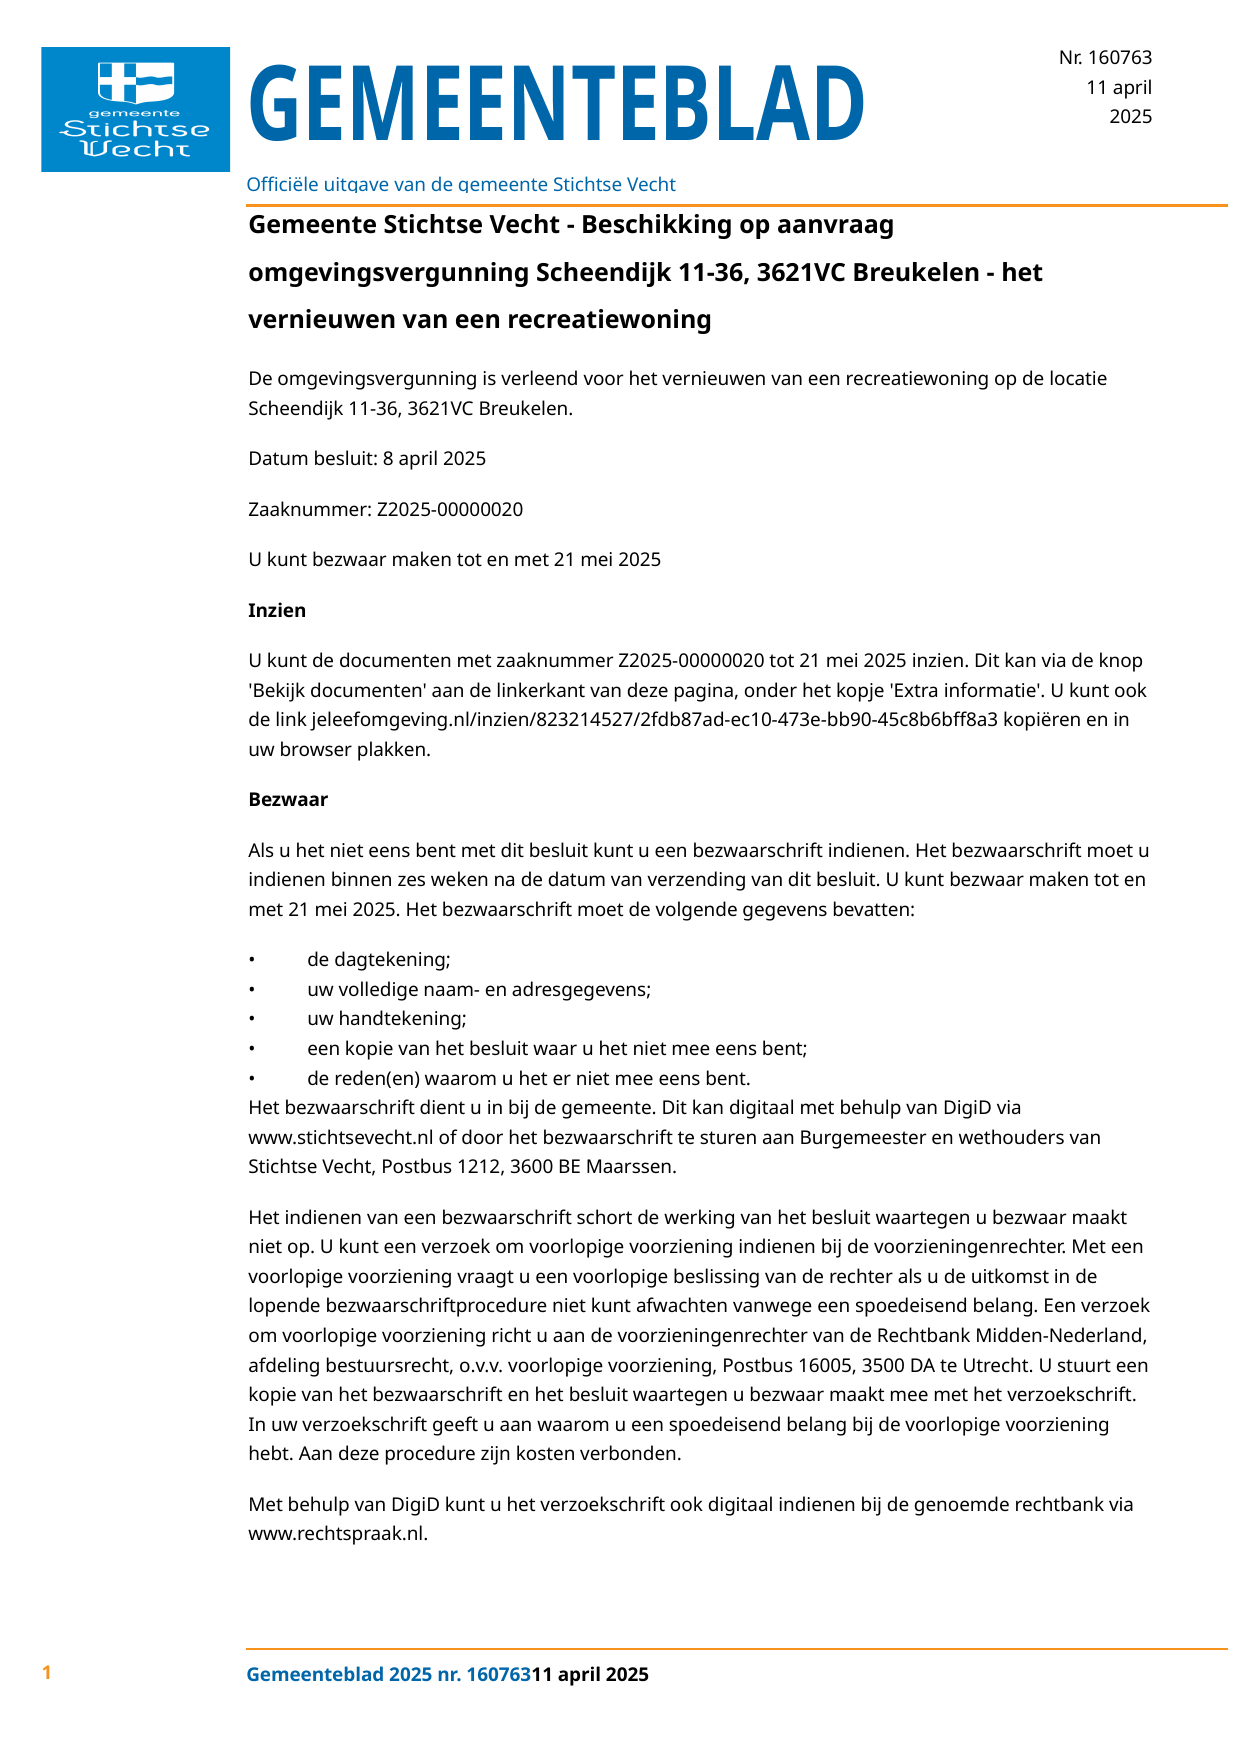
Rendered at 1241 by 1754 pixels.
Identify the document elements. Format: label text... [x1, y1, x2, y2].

text Het bezwaarschrift dient u in bij de gemeente. Dit kan digitaal met behulp van DigiD via www.stichtsevecht.nl of door het bezwaarschrift te sturen aan Burgemeester en wethouders van Stichtse Vecht, Postbus 1212, 3600 BE Maarssen. [248, 1094, 1152, 1179]
text Bezwaar [248, 786, 1152, 812]
text Met behulp van DigiD kunt u het verzoekschrift ook digitaal indienen bij de genoemde rechtbank via www.rechtspraak.nl. [248, 1491, 1152, 1546]
list uw handtekening; [248, 1006, 1152, 1031]
text U kunt bezwaar maken tot en met 21 mei 2025 [248, 546, 1152, 572]
text Inzien [248, 597, 1152, 622]
list de dagtekening; [248, 946, 1152, 972]
list de reden(en) waarom u het er niet mee eens bent. [248, 1065, 1152, 1090]
text U kunt de documenten met zaaknummer Z2025-00000020 tot 21 mei 2025 inzien. Dit kan via de knop 'Bekijk documenten' aan de linkerkant van deze pagina, onder het kopje 'Extra informatie'. U kunt ook de link jeleefomgeving.nl/inzien/823214527/2fdb87ad-ec10-473e-bb90-45c8b6bff8a3 kopiëren en in uw browser plakken. [248, 647, 1152, 762]
picture [137, 63, 174, 103]
text Gemeente Stichtse Vecht - Beschikking op aanvraag omgevingsvergunning Scheendijk 11-36, 3621VC Breukelen - het vernieuwen van een recreatiewoning [248, 207, 1152, 336]
text Het indienen van een bezwaarschrift schort de werking van het besluit waartegen u bezwaar maakt niet op. U kunt een verzoek om voorlopige voorziening indienen bij de voorzieningenrechter. Met een voorlopige voorziening vraagt u een voorlopige beslissing van de rechter als u de uitkomst in de lopende bezwaarschriftprocedure niet kunt afwachten vanwege een spoedeisend belang. Een verzoek om voorlopige voorziening richt u aan de voorzieningenrechter van de Rechtbank Midden-Nederland, afdeling bestuursrecht, o.v.v. voorlopige voorziening, Postbus 16005, 3500 DA te Utrecht. U stuurt een kopie van het bezwaarschrift en het besluit waartegen u bezwaar maakt mee met het verzoekschrift. In uw verzoekschrift geeft u aan waarom u een spoedeisend belang bij de voorlopige voorziening hebt. Aan deze procedure zijn kosten verbonden. [248, 1204, 1152, 1466]
text Zaaknummer: Z2025-00000020 [248, 496, 1152, 522]
text Datum besluit: 8 april 2025 [248, 446, 1152, 471]
list een kopie van het besluit waar u het niet mee eens bent; [248, 1035, 1152, 1061]
text Als u het niet eens bent met dit besluit kunt u een bezwaarschrift indienen. Het bezwaarschrift moet u indienen binnen zes weken na de datum van verzending van dit besluit. U kunt bezwaar maken tot en met 21 mei 2025. Het bezwaarschrift moet de volgende gegevens bevatten: [248, 837, 1152, 922]
picture [99, 63, 135, 101]
text De omgevingsvergunning is verleend voor het vernieuwen van een recreatiewoning op de locatie Scheendijk 11-36, 3621VC Breukelen. [248, 366, 1152, 421]
list uw volledige naam- en adresgegevens; [248, 976, 1152, 1002]
